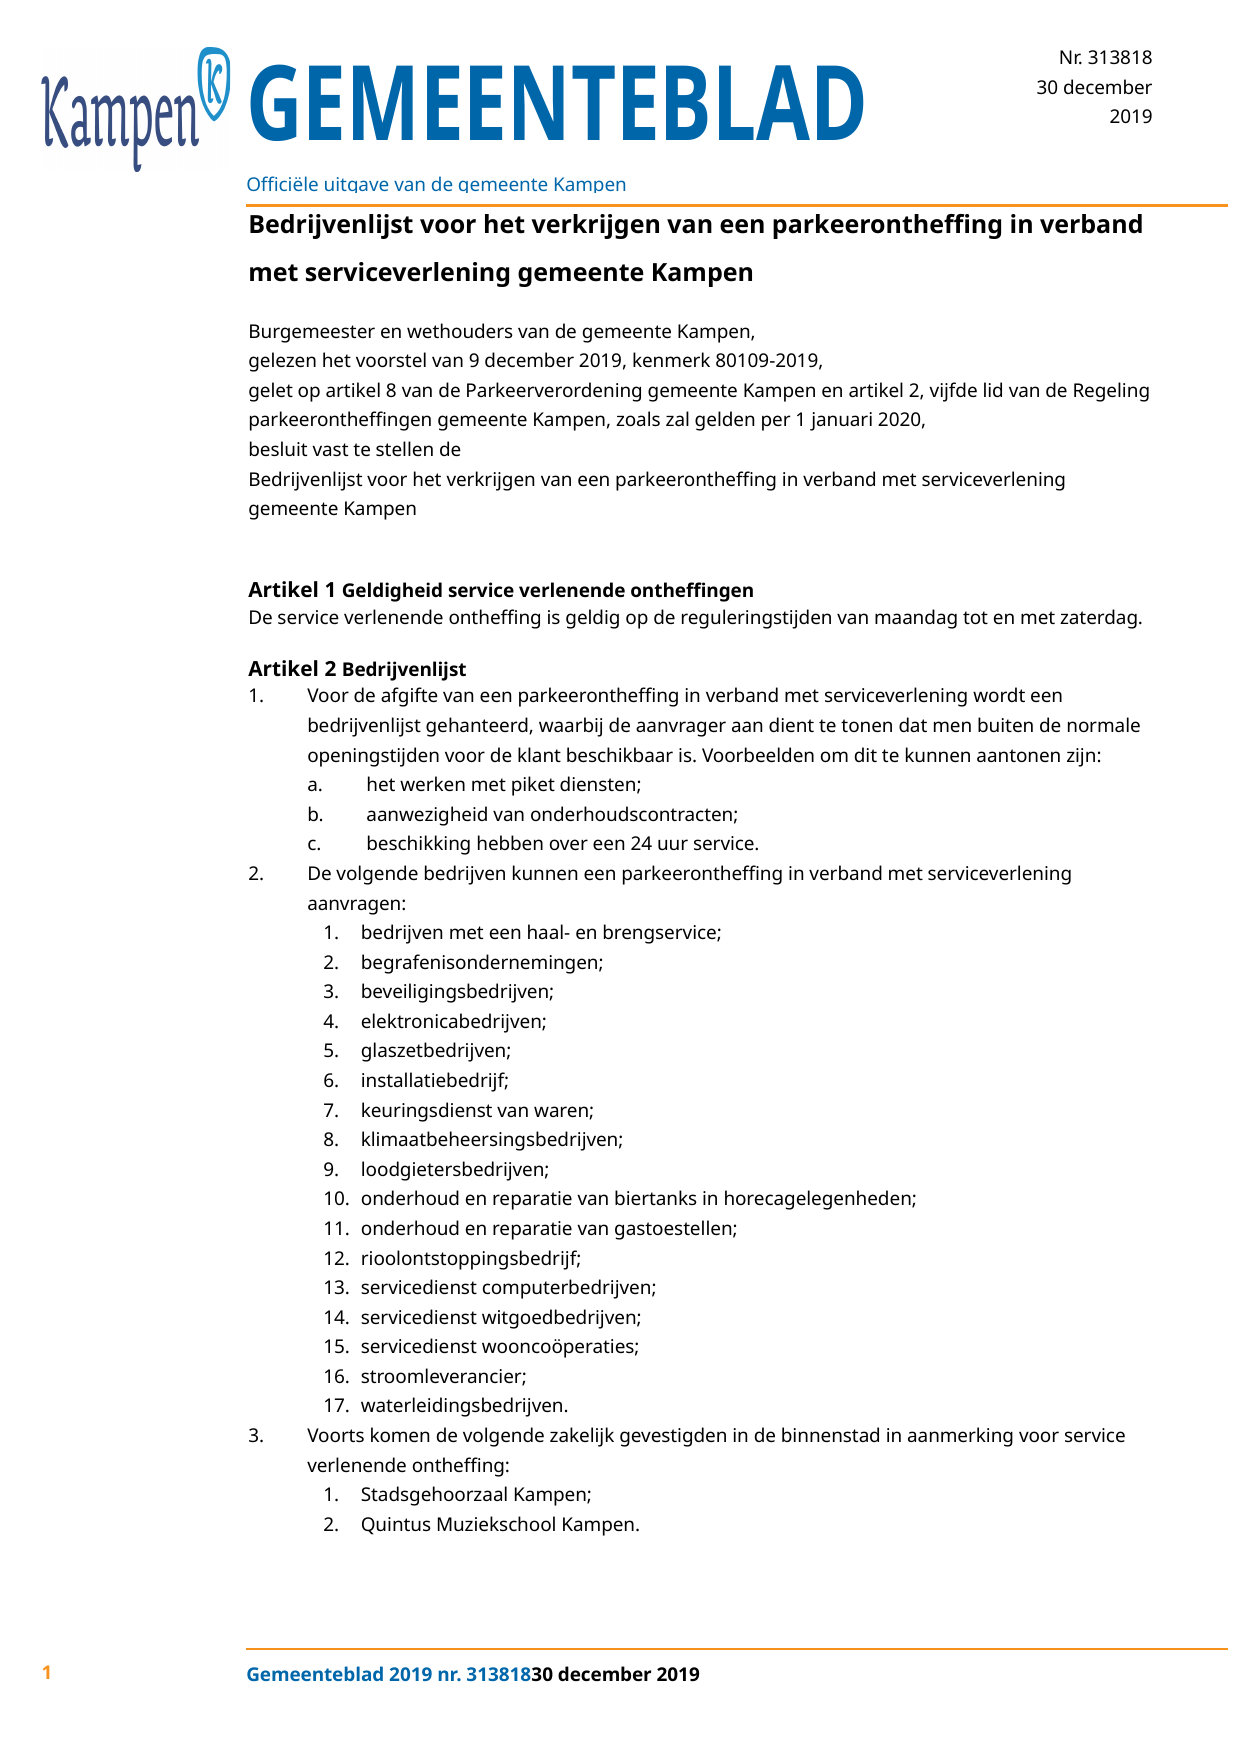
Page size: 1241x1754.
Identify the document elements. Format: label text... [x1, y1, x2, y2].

list beschikking hebben over een 24 uur service. [307, 831, 1152, 856]
list elektronicabedrijven; [323, 1008, 1152, 1034]
text gelezen het voorstel van 9 december 2019, kenmerk 80109-2019, [248, 347, 1152, 373]
list Stadsgehoorzaal Kampen; [323, 1481, 1152, 1507]
text Burgemeester en wethouders van de gemeente Kampen, [248, 318, 1152, 344]
list Quintus Muziekschool Kampen. [323, 1511, 1152, 1537]
list onderhoud en reparatie van biertanks in horecagelegenheden; [323, 1186, 1152, 1211]
list Voorts komen de volgende zakelijk gevestigden in de binnenstad in aanmerking voor service verlenende ontheffing: [248, 1422, 1152, 1478]
list stroomleverancier; [323, 1363, 1152, 1389]
list onderhoud en reparatie van gastoestellen; [323, 1215, 1152, 1241]
list servicedienst wooncoöperaties; [323, 1333, 1152, 1359]
list het werken met piket diensten; [307, 771, 1152, 797]
list rioolontstoppingsbedrijf; [323, 1245, 1152, 1271]
text Bedrijvenlijst voor het verkrijgen van een parkeerontheffing in verband met serviceverlening gemeente Kampen [248, 207, 1152, 288]
picture [41, 47, 231, 172]
list installatiebedrijf; [323, 1067, 1152, 1093]
list begrafenisondernemingen; [323, 949, 1152, 975]
text Artikel 1 Geldigheid service verlenende ontheffingen [248, 575, 1152, 604]
list loodgietersbedrijven; [323, 1156, 1152, 1182]
text De service verlenende ontheffing is geldig op de reguleringstijden van maandag tot en met zaterdag. [248, 604, 1152, 629]
list servicedienst witgoedbedrijven; [323, 1304, 1152, 1330]
list waterleidingsbedrijven. [323, 1393, 1152, 1418]
text gelet op artikel 8 van de Parkeerverordening gemeente Kampen en artikel 2, vijfde lid van de Regeling parkeerontheffingen gemeente Kampen, zoals zal gelden per 1 januari 2020, [248, 377, 1152, 432]
text Bedrijvenlijst voor het verkrijgen van een parkeerontheffing in verband met serviceverlening gemeente Kampen [248, 466, 1152, 521]
text Artikel 2 Bedrijvenlijst [248, 654, 1152, 683]
text besluit vast te stellen de [248, 436, 1152, 462]
list keuringsdienst van waren; [323, 1097, 1152, 1123]
list bedrijven met een haal- en brengservice; [323, 919, 1152, 945]
list servicedienst computerbedrijven; [323, 1274, 1152, 1300]
list De volgende bedrijven kunnen een parkeerontheffing in verband met serviceverlening aanvragen: [248, 860, 1152, 916]
list aanwezigheid van onderhoudscontracten; [307, 801, 1152, 827]
list beveiligingsbedrijven; [323, 978, 1152, 1004]
list glaszetbedrijven; [323, 1038, 1152, 1063]
list Voor de afgifte van een parkeerontheffing in verband met serviceverlening wordt een bedrijvenlijst gehanteerd, waarbij de aanvrager aan dient te tonen dat men buiten de normale openingstijden voor de klant beschikbaar is. Voorbeelden om dit te kunnen aantonen zijn: [248, 683, 1152, 768]
list klimaatbeheersingsbedrijven; [323, 1126, 1152, 1152]
